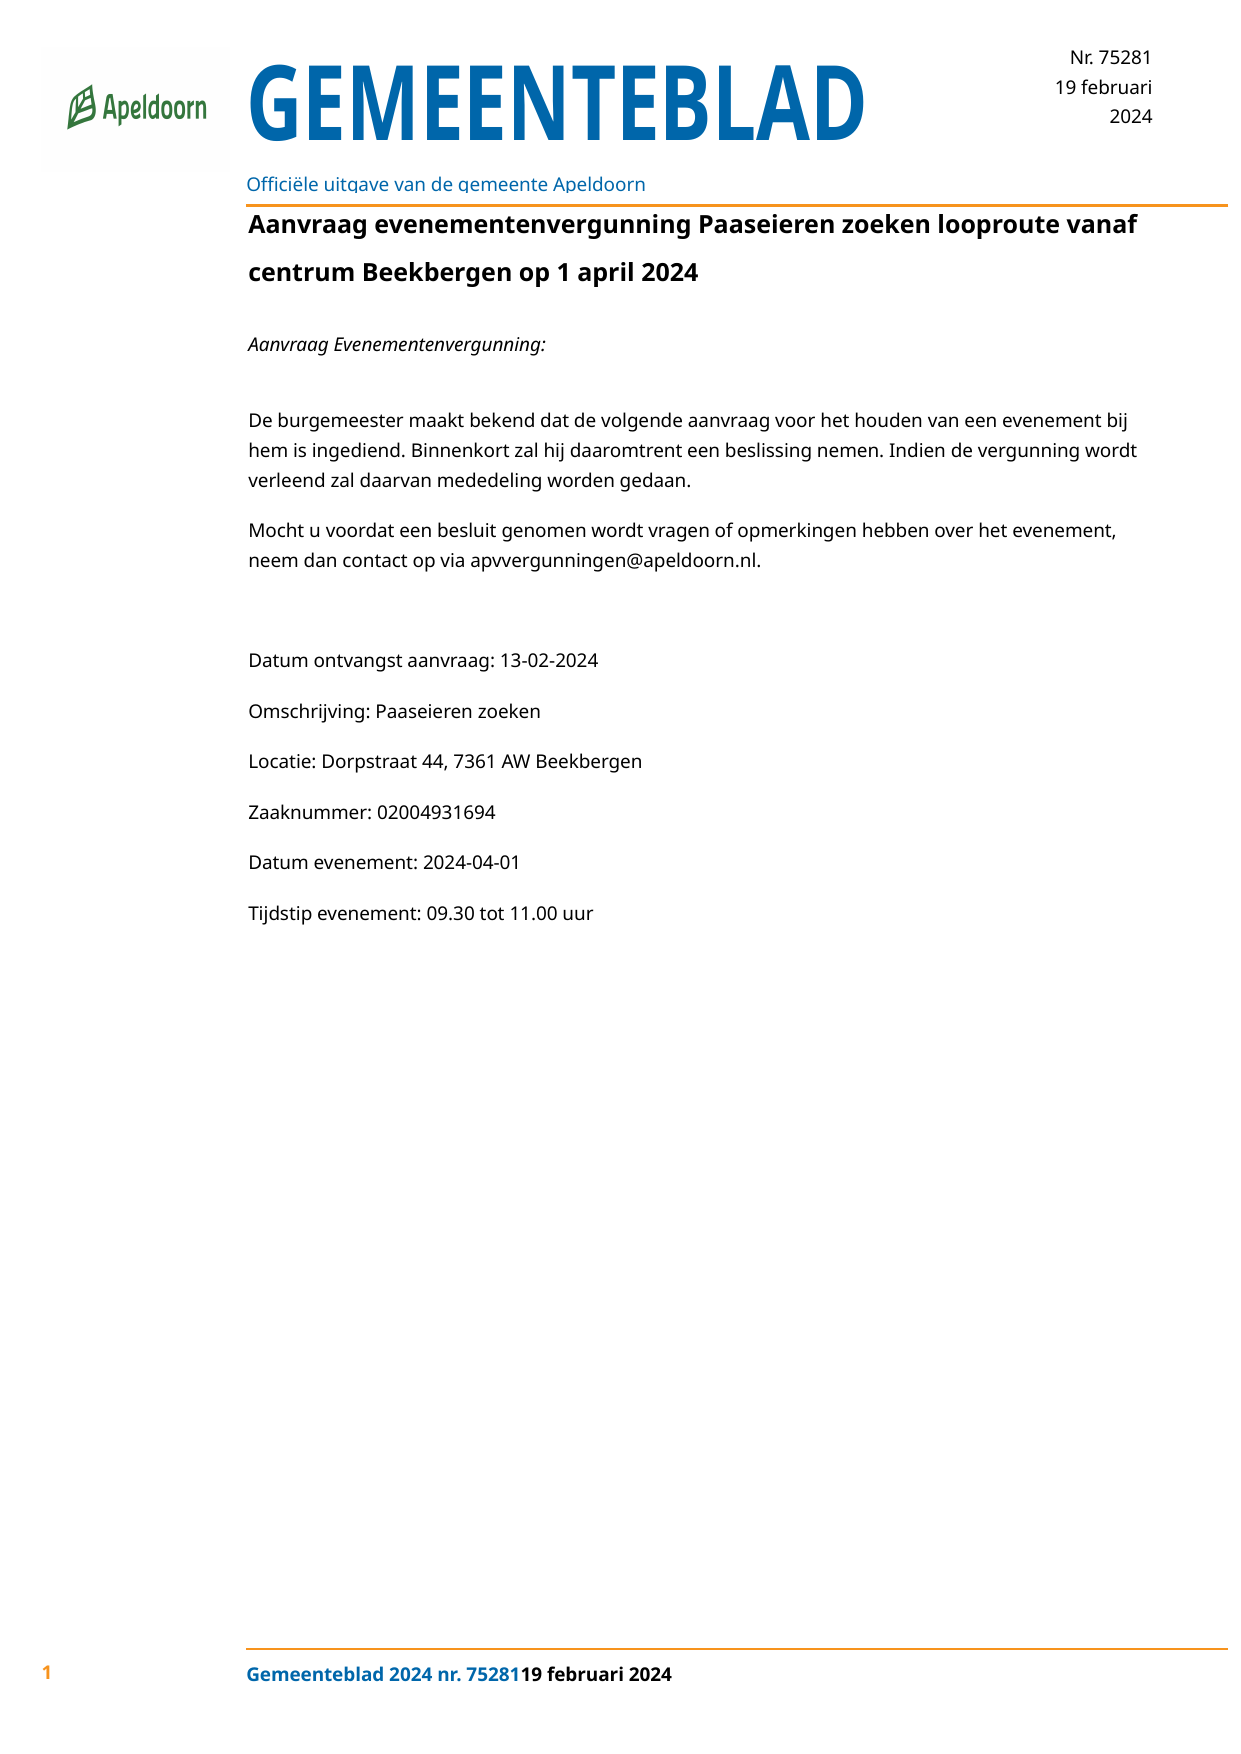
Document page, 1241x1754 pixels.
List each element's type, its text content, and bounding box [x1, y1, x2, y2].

text Aanvraag Evenementenvergunning: [248, 331, 1152, 357]
text Datum ontvangst aanvraag: 13-02-2024 [248, 648, 1152, 673]
text Locatie: Dorpstraat 44, 7361 AW Beekbergen [248, 748, 1152, 774]
text Zaaknummer: 02004931694 [248, 799, 1152, 824]
text Datum evenement: 2024-04-01 [248, 849, 1152, 875]
text Tijdstip evenement: 09.30 tot 11.00 uur [248, 900, 1152, 925]
text Mocht u voordat een besluit genomen wordt vragen of opmerkingen hebben over het evenement, neem dan contact op via apvvergunningen@apeldoorn.nl. [248, 517, 1152, 572]
picture [41, 47, 231, 172]
text Omschrijving: Paaseieren zoeken [248, 698, 1152, 724]
text De burgemeester maakt bekend dat de volgende aanvraag voor het houden van een evenement bij hem is ingediend. Binnenkort zal hij daaromtrent een beslissing nemen. Indien de vergunning wordt verleend zal daarvan mededeling worden gedaan. [248, 408, 1152, 492]
text Aanvraag evenementenvergunning Paaseieren zoeken looproute vanaf centrum Beekbergen op 1 april 2024 [248, 207, 1152, 288]
